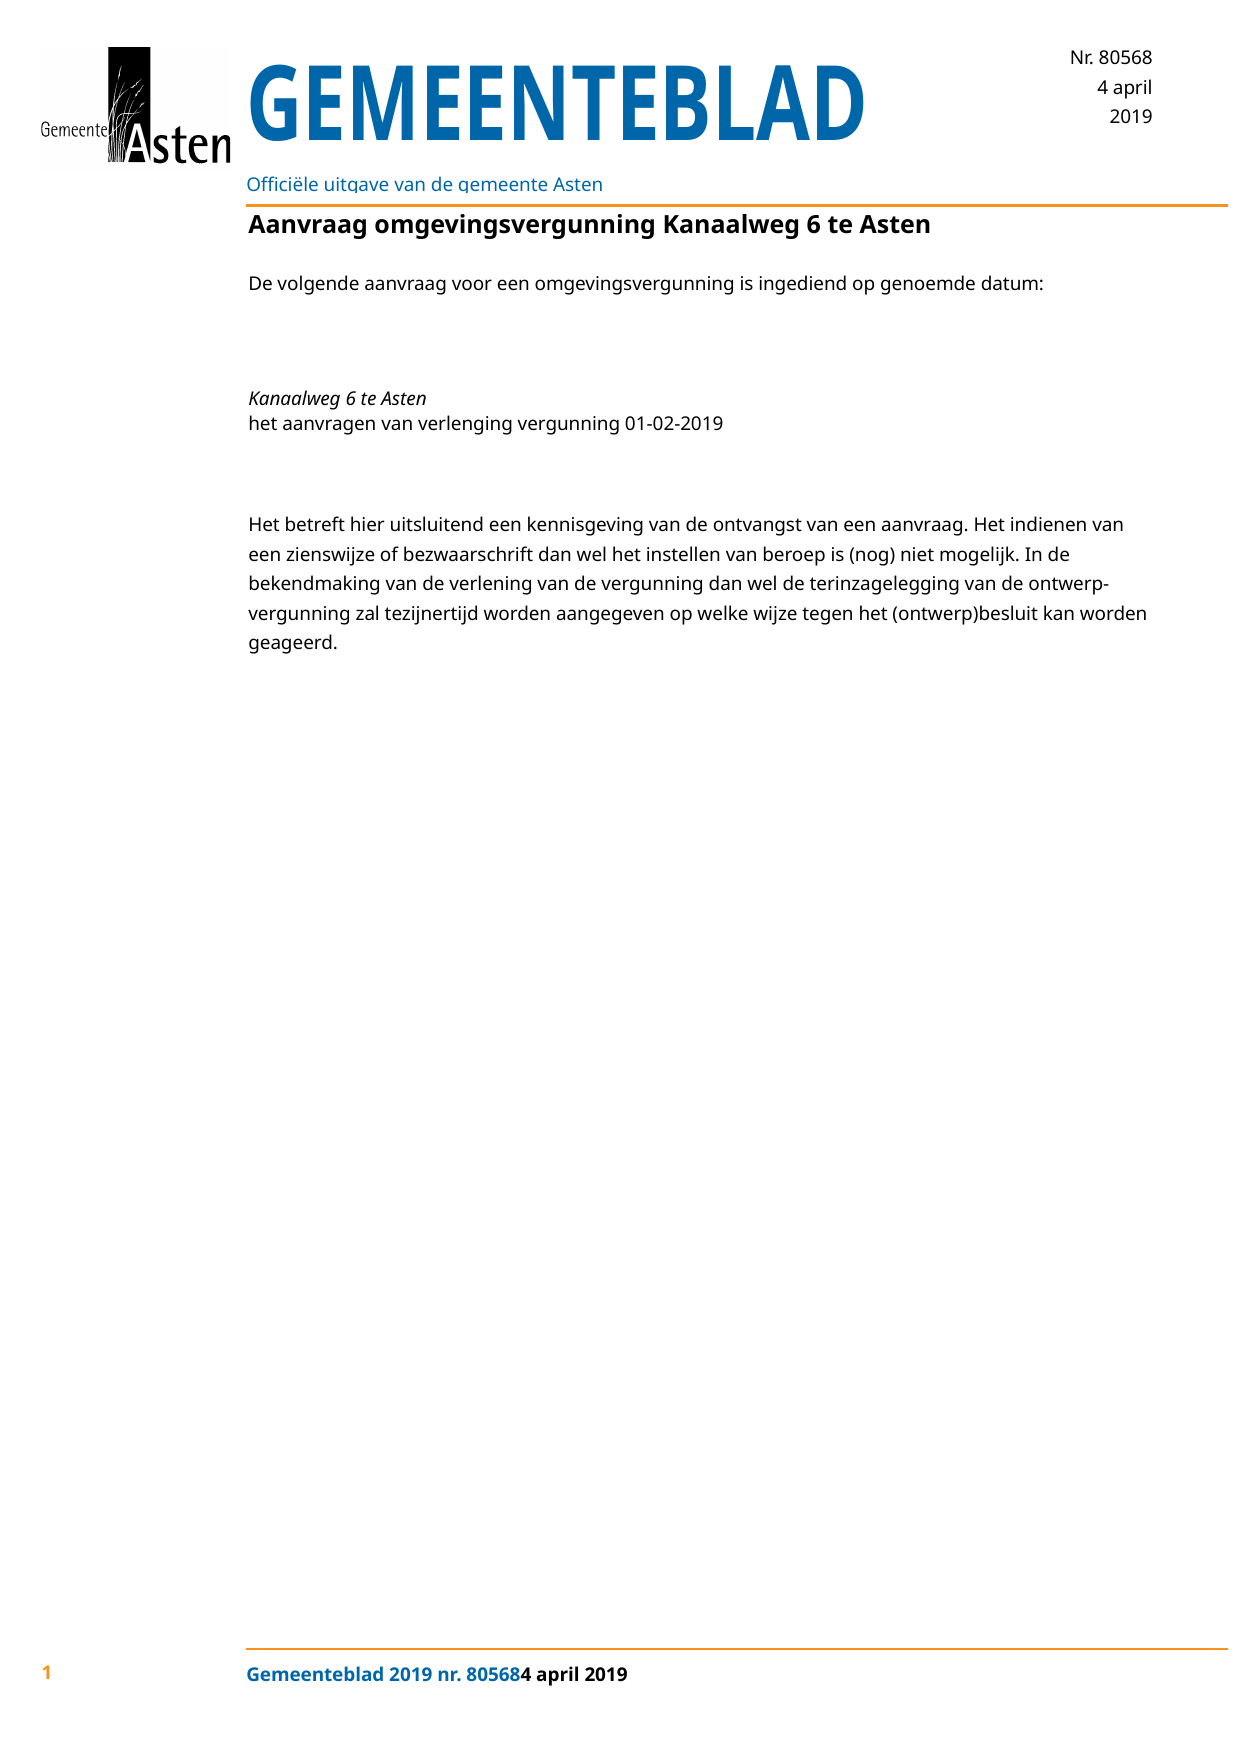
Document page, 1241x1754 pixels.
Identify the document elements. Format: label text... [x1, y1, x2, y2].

text het aanvragen van verlenging vergunning 01-02-2019 [248, 410, 1152, 436]
text Het betreft hier uitsluitend een kennisgeving van de ontvangst van een aanvraag. Het indienen van een zienswijze of bezwaarschrift dan wel het instellen van beroep is (nog) niet mogelijk. In de bekendmaking van de verlening van de vergunning dan wel de terinzagelegging van de ontwerp-vergunning zal tezijnertijd worden aangegeven op welke wijze tegen het (ontwerp)besluit kan worden geageerd. [248, 511, 1152, 655]
text Kanaalweg 6 te Asten [248, 385, 1152, 410]
text De volgende aanvraag voor een omgevingsvergunning is ingediend op genoemde datum: [248, 270, 1152, 296]
text Aanvraag omgevingsvergunning Kanaalweg 6 te Asten [248, 207, 1152, 241]
picture [41, 47, 231, 172]
